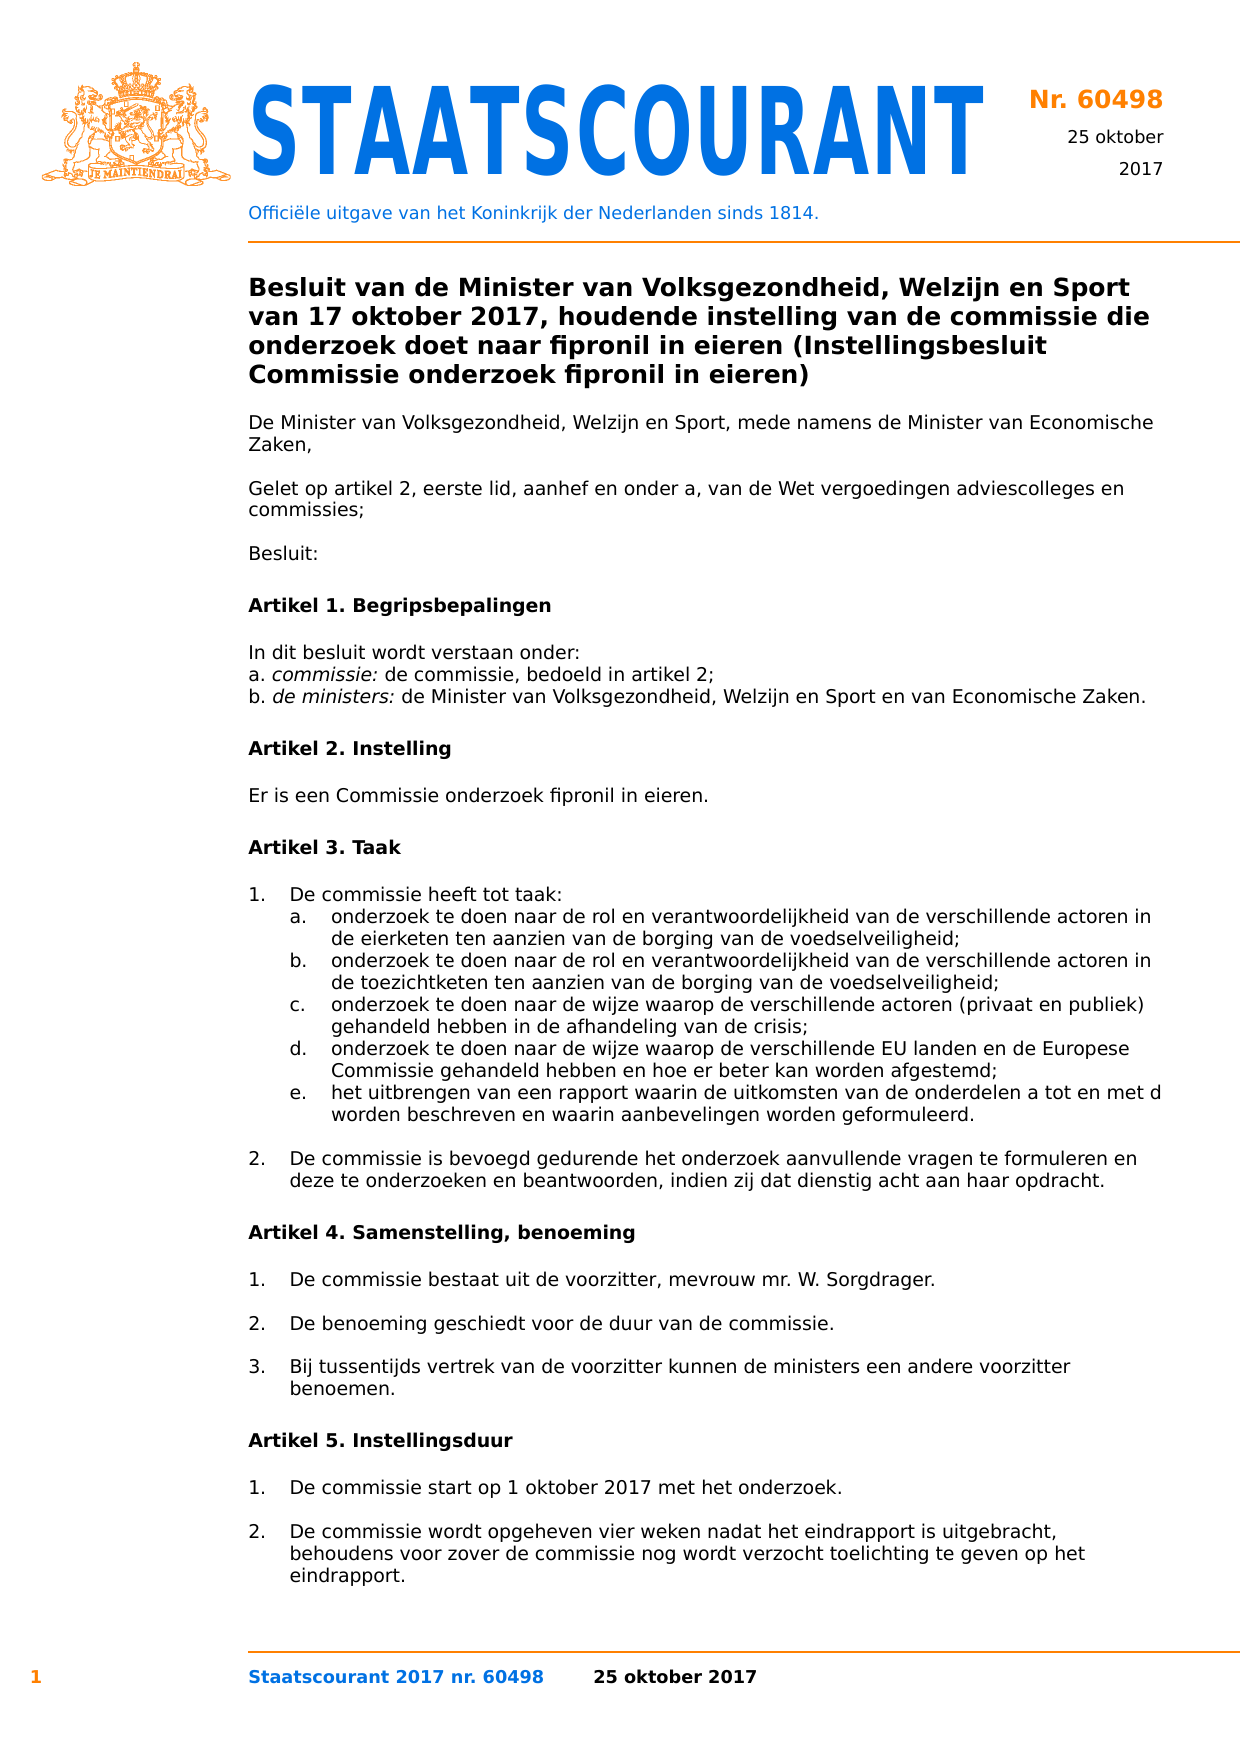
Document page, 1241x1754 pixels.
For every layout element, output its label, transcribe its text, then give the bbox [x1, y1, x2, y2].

text 1. De commissie start op 1 oktober 2017 met het onderzoek. [248, 1477, 1163, 1499]
subtitle Besluit van de Minister van Volksgezondheid, Welzijn en Sport van 17 oktober 2017, houdende instelling van de commissie die onderzoek doet naar fipronil in eieren (Instellingsbesluit Commissie onderzoek fipronil in eieren) [248, 273, 1163, 390]
text 2. De commissie is bevoegd gedurende het onderzoek aanvullende vragen te formuleren en deze te onderzoeken en beantwoorden, indien zij dat dienstig acht aan haar opdracht. [248, 1148, 1163, 1192]
table_cell Officiële uitgave van het Koninkrijk der Nederlanden sinds 1814. [248, 203, 1240, 241]
text De Minister van Volksgezondheid, Welzijn en Sport, mede namens de Minister van Economische Zaken, [248, 412, 1163, 456]
subtitle Artikel 1. Begripsbepalingen [248, 595, 1163, 617]
text 2. De commissie wordt opgeheven vier weken nadat het eindrapport is uitgebracht, behoudens voor zover de commissie nog wordt verzocht toelichting te geven op het eindrapport. [248, 1521, 1163, 1587]
subtitle Artikel 5. Instellingsduur [248, 1430, 1163, 1452]
text b. de ministers: de Minister van Volksgezondheid, Welzijn en Sport en van Economische Zaken. [248, 686, 1163, 708]
subtitle Artikel 4. Samenstelling, benoeming [248, 1222, 1163, 1244]
text Gelet op artikel 2, eerste lid, aanhef en onder a, van de Wet vergoedingen adviescolleges en commissies; [248, 477, 1163, 521]
text d. onderzoek te doen naar de wijze waarop de verschillende EU landen en de Europese Commissie gehandeld hebben en hoe er beter kan worden afgestemd; [289, 1038, 1163, 1082]
picture [41, 62, 231, 186]
subtitle Artikel 2. Instelling [248, 738, 1163, 760]
subtitle Artikel 3. Taak [248, 837, 1163, 859]
table_cell 2017 [998, 153, 1240, 203]
text b. onderzoek te doen naar de rol en verantwoordelijkheid van de verschillende actoren in de toezichtketen ten aanzien van de borging van de voedselveiligheid; [289, 950, 1163, 994]
text 1. De commissie bestaat uit de voorzitter, mevrouw mr. W. Sorgdrager. [248, 1269, 1163, 1291]
text a. onderzoek te doen naar de rol en verantwoordelijkheid van de verschillende actoren in de eierketen ten aanzien van de borging van de voedselveiligheid; [289, 906, 1163, 950]
table_cell 25 oktober [998, 121, 1240, 153]
text 1. De commissie heeft tot taak: [248, 884, 1163, 906]
text Er is een Commissie onderzoek fipronil in eieren. [248, 785, 1163, 807]
table_header [25, 62, 248, 241]
text a. commissie: de commissie, bedoeld in artikel 2; [248, 664, 1163, 686]
text 3. Bij tussentijds vertrek van de voorzitter kunnen de ministers een andere voorzitter benoemen. [248, 1356, 1163, 1400]
table_header Nr. 60498 [998, 62, 1240, 121]
text e. het uitbrengen van een rapport waarin de uitkomsten van de onderdelen a tot en met d worden beschreven en waarin aanbevelingen worden geformuleerd. [289, 1082, 1163, 1126]
table_header STAATSCOURANT [248, 62, 998, 203]
text In dit besluit wordt verstaan onder: [248, 642, 1163, 664]
text c. onderzoek te doen naar de wijze waarop de verschillende actoren (privaat en publiek) gehandeld hebben in de afhandeling van de crisis; [289, 994, 1163, 1038]
text Besluit: [248, 543, 1163, 565]
text 2. De benoeming geschiedt voor de duur van de commissie. [248, 1312, 1163, 1334]
